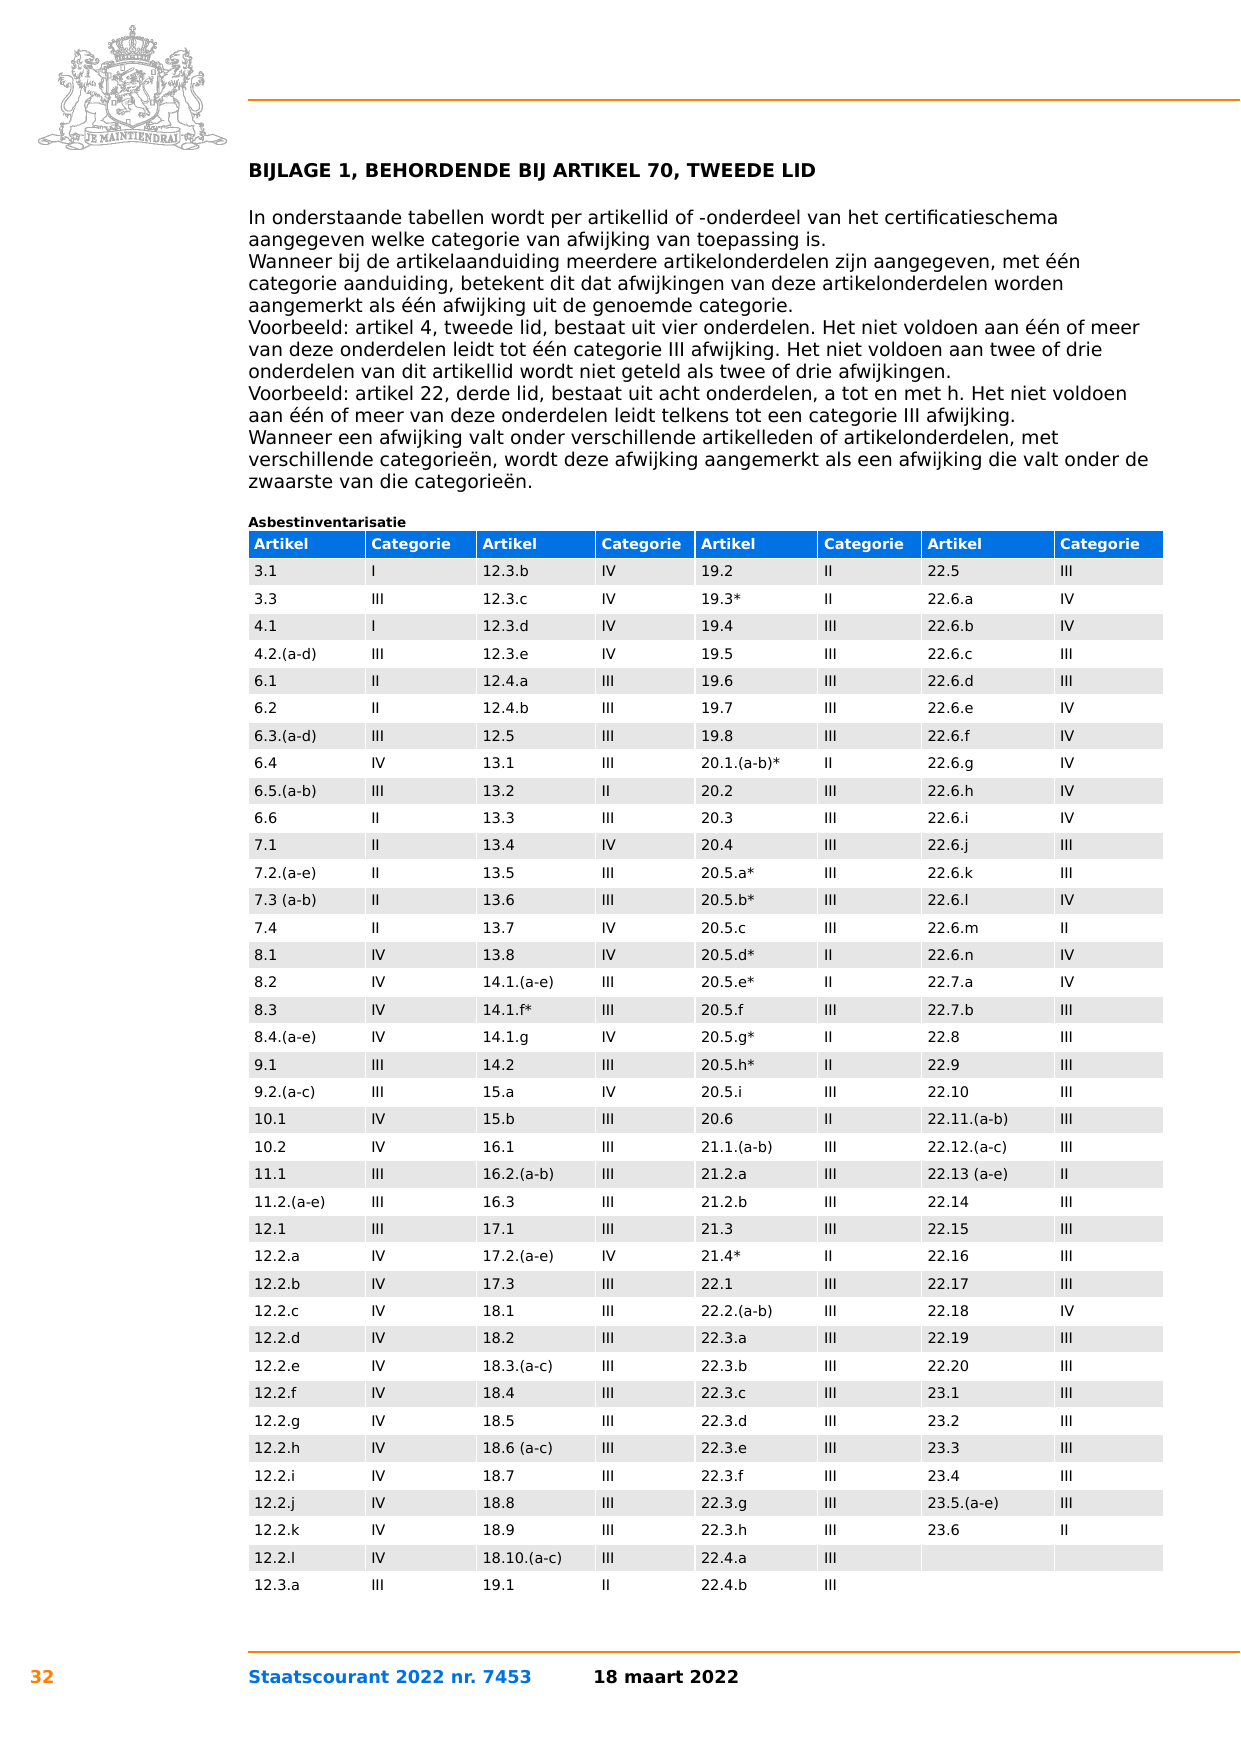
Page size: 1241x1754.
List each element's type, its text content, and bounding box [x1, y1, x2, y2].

table_cell 20.5.a* [696, 860, 817, 886]
table_cell III [596, 1518, 694, 1544]
table_cell III [1055, 860, 1163, 886]
text Voorbeeld: artikel 22, derde lid, bestaat uit acht onderdelen, a tot en met h. Het niet voldoen aan één of meer van deze onderdelen leidt telkens tot een categorie III afwijking. [248, 383, 1163, 427]
table_cell IV [366, 1381, 476, 1407]
table_cell III [596, 668, 694, 694]
table_cell IV [366, 1298, 476, 1325]
table_cell III [818, 833, 921, 859]
table_cell III [818, 696, 921, 722]
table_cell Artikel [922, 531, 1054, 558]
table_cell III [596, 1216, 694, 1242]
table_cell 12.2.f [249, 1381, 365, 1407]
table_cell 13.4 [477, 833, 595, 859]
table_cell IV [366, 942, 476, 968]
table_cell IV [1055, 888, 1163, 914]
table_cell 18.6 (a-c) [477, 1435, 595, 1462]
table_cell 12.2.h [249, 1435, 365, 1462]
table_cell III [818, 1381, 921, 1407]
table_cell 8.1 [249, 942, 365, 968]
table_cell IV [596, 1244, 694, 1270]
table_cell III [1055, 559, 1163, 585]
table_cell IV [1055, 723, 1163, 749]
table_cell III [1055, 997, 1163, 1023]
table_cell II [818, 750, 921, 777]
table_cell 12.2.j [249, 1490, 365, 1516]
table_cell IV [366, 1134, 476, 1160]
table_cell III [1055, 1271, 1163, 1297]
table_cell III [1055, 1408, 1163, 1434]
table_cell 22.8 [922, 1024, 1054, 1051]
table_cell III [366, 586, 476, 612]
table_cell 9.2.(a-c) [249, 1079, 365, 1106]
table_cell 19.1 [477, 1572, 595, 1599]
picture [38, 25, 227, 150]
table_cell II [366, 860, 476, 886]
table_cell 12.5 [477, 723, 595, 749]
table_cell III [366, 1572, 476, 1599]
table_cell III [818, 1271, 921, 1297]
table_cell IV [596, 641, 694, 667]
table_cell 12.4.b [477, 696, 595, 722]
table_cell Categorie [1055, 531, 1163, 558]
table_cell 13.8 [477, 942, 595, 968]
table_cell 6.3.(a-d) [249, 723, 365, 749]
table_cell 22.3.b [696, 1353, 817, 1379]
table_cell 19.8 [696, 723, 817, 749]
table_cell 12.3.c [477, 586, 595, 612]
table_cell 14.1.(a-e) [477, 970, 595, 996]
text Wanneer een afwijking valt onder verschillende artikelleden of artikelonderdelen, met verschillende categorieën, wordt deze afwijking aangemerkt als een afwijking die valt onder de zwaarste van die categorieën. [248, 427, 1163, 493]
table_cell III [1055, 641, 1163, 667]
table_cell III [596, 1408, 694, 1434]
table_cell II [366, 888, 476, 914]
table_cell III [1055, 1490, 1163, 1516]
table_cell 16.3 [477, 1189, 595, 1215]
table_cell 22.6.h [922, 778, 1054, 804]
table_cell 15.a [477, 1079, 595, 1106]
table_cell 11.2.(a-e) [249, 1189, 365, 1215]
table_cell 12.1 [249, 1216, 365, 1242]
table_cell IV [596, 559, 694, 585]
table_cell IV [596, 942, 694, 968]
table_cell III [366, 1052, 476, 1078]
table_cell 22.3.h [696, 1518, 817, 1544]
table_cell 16.2.(a-b) [477, 1161, 595, 1188]
table_cell III [596, 1271, 694, 1297]
table_cell 12.2.g [249, 1408, 365, 1434]
table_cell 9.1 [249, 1052, 365, 1078]
table_cell III [596, 1545, 694, 1571]
table_cell I [366, 614, 476, 640]
table_cell II [818, 1052, 921, 1078]
table_cell II [366, 805, 476, 832]
table_cell III [366, 1161, 476, 1188]
table_cell IV [1055, 586, 1163, 612]
table_cell IV [366, 750, 476, 777]
table_cell III [1055, 1024, 1163, 1051]
table_cell [1055, 1545, 1163, 1571]
table_cell III [1055, 1052, 1163, 1078]
table_cell 10.1 [249, 1107, 365, 1133]
table_cell 21.2.b [696, 1189, 817, 1215]
table_cell [922, 1572, 1054, 1599]
table_cell III [818, 805, 921, 832]
table_cell Categorie [818, 531, 921, 558]
table_cell III [818, 1518, 921, 1544]
table_cell 12.3.d [477, 614, 595, 640]
table_cell III [1055, 1107, 1163, 1133]
table_cell 12.2.a [249, 1244, 365, 1270]
table_cell 11.1 [249, 1161, 365, 1188]
table_cell IV [366, 1463, 476, 1489]
table_cell II [596, 778, 694, 804]
table_cell 20.5.e* [696, 970, 817, 996]
table_cell III [596, 997, 694, 1023]
table_cell 23.1 [922, 1381, 1054, 1407]
table_cell II [818, 1244, 921, 1270]
table_cell 18.10.(a-c) [477, 1545, 595, 1571]
table_header Asbestinventarisatie [248, 515, 1163, 530]
table_cell III [818, 1189, 921, 1215]
table_cell IV [366, 1545, 476, 1571]
table_cell IV [366, 1435, 476, 1462]
table_cell III [596, 1134, 694, 1160]
table_cell III [818, 641, 921, 667]
table_cell IV [366, 1024, 476, 1051]
table_cell II [818, 1024, 921, 1051]
table_cell II [818, 1107, 921, 1133]
text Wanneer bij de artikelaanduiding meerdere artikelonderdelen zijn aangegeven, met één categorie aanduiding, betekent dit dat afwijkingen van deze artikelonderdelen worden aangemerkt als één afwijking uit de genoemde categorie. [248, 251, 1163, 317]
table_cell III [1055, 1435, 1163, 1462]
table_cell 18.3.(a-c) [477, 1353, 595, 1379]
table_cell 12.2.d [249, 1326, 365, 1352]
table_cell III [1055, 1353, 1163, 1379]
table_cell 13.3 [477, 805, 595, 832]
table_cell III [818, 778, 921, 804]
table_cell IV [1055, 614, 1163, 640]
table_cell III [366, 778, 476, 804]
table_cell II [1055, 1161, 1163, 1188]
table_cell III [818, 1463, 921, 1489]
table_cell 20.1.(a-b)* [696, 750, 817, 777]
table_cell II [818, 942, 921, 968]
table_cell III [818, 723, 921, 749]
table_cell IV [366, 1107, 476, 1133]
table_cell IV [1055, 805, 1163, 832]
table_cell 14.1.f* [477, 997, 595, 1023]
table_cell III [366, 1189, 476, 1215]
table_cell 17.1 [477, 1216, 595, 1242]
table_cell II [818, 970, 921, 996]
table_cell 21.1.(a-b) [696, 1134, 817, 1160]
table_cell 20.5.c [696, 915, 817, 941]
table_cell 18.8 [477, 1490, 595, 1516]
table_cell III [1055, 1326, 1163, 1352]
table_cell III [818, 1572, 921, 1599]
table_cell 7.1 [249, 833, 365, 859]
table_cell 22.15 [922, 1216, 1054, 1242]
table_cell 12.2.l [249, 1545, 365, 1571]
table_cell 20.4 [696, 833, 817, 859]
table_cell 13.5 [477, 860, 595, 886]
table_cell 12.3.b [477, 559, 595, 585]
table_cell 22.3.f [696, 1463, 817, 1489]
table_cell II [366, 668, 476, 694]
table_cell 22.6.m [922, 915, 1054, 941]
table_cell III [596, 1298, 694, 1325]
table_cell 22.6.g [922, 750, 1054, 777]
table_cell 22.7.a [922, 970, 1054, 996]
table_cell 10.2 [249, 1134, 365, 1160]
table_cell IV [1055, 750, 1163, 777]
table_cell III [818, 614, 921, 640]
table_cell IV [1055, 778, 1163, 804]
table_cell III [1055, 1381, 1163, 1407]
table_cell 22.3.c [696, 1381, 817, 1407]
table_cell III [596, 860, 694, 886]
table_cell 8.2 [249, 970, 365, 996]
table_cell 21.2.a [696, 1161, 817, 1188]
table_cell [922, 1545, 1054, 1571]
table_cell 6.6 [249, 805, 365, 832]
table_cell 22.3.g [696, 1490, 817, 1516]
table_cell II [366, 833, 476, 859]
table_cell 6.5.(a-b) [249, 778, 365, 804]
table_cell 20.5.d* [696, 942, 817, 968]
table_cell 23.2 [922, 1408, 1054, 1434]
table_cell III [366, 723, 476, 749]
table_cell 12.3.e [477, 641, 595, 667]
table_cell 12.2.e [249, 1353, 365, 1379]
table_cell III [366, 641, 476, 667]
table_cell III [818, 1134, 921, 1160]
table_cell IV [596, 586, 694, 612]
table_cell 22.6.e [922, 696, 1054, 722]
table_cell III [818, 915, 921, 941]
table_cell 23.4 [922, 1463, 1054, 1489]
table_cell III [596, 1463, 694, 1489]
table_cell IV [1055, 970, 1163, 996]
table_cell 22.16 [922, 1244, 1054, 1270]
table_cell 18.2 [477, 1326, 595, 1352]
table_cell III [818, 860, 921, 886]
table_cell 16.1 [477, 1134, 595, 1160]
table_cell 23.3 [922, 1435, 1054, 1462]
table_cell IV [366, 1326, 476, 1352]
table_cell 12.2.i [249, 1463, 365, 1489]
table_cell II [818, 559, 921, 585]
table_cell Artikel [249, 531, 365, 558]
table_cell 22.6.c [922, 641, 1054, 667]
table_cell 20.3 [696, 805, 817, 832]
table_cell 4.1 [249, 614, 365, 640]
table_cell 6.4 [249, 750, 365, 777]
table_cell III [818, 888, 921, 914]
table_cell 22.4.b [696, 1572, 817, 1599]
table_cell 17.2.(a-e) [477, 1244, 595, 1270]
table_cell 22.1 [696, 1271, 817, 1297]
subtitle BIJLAGE 1, BEHORDENDE BIJ ARTIKEL 70, TWEEDE LID [248, 160, 1163, 182]
table_cell 22.4.a [696, 1545, 817, 1571]
table_cell 22.14 [922, 1189, 1054, 1215]
table_cell 22.10 [922, 1079, 1054, 1106]
table_cell 18.5 [477, 1408, 595, 1434]
table_cell 22.6.l [922, 888, 1054, 914]
table_cell IV [1055, 1298, 1163, 1325]
table_cell III [818, 668, 921, 694]
table_cell III [1055, 1216, 1163, 1242]
table_cell 14.1.g [477, 1024, 595, 1051]
table_cell Categorie [366, 531, 476, 558]
table_cell 4.2.(a-d) [249, 641, 365, 667]
table_cell III [1055, 1134, 1163, 1160]
table_cell IV [596, 614, 694, 640]
table_cell 22.5 [922, 559, 1054, 585]
table_cell III [596, 1490, 694, 1516]
table_cell III [1055, 833, 1163, 859]
table_cell 3.1 [249, 559, 365, 585]
table_cell IV [366, 970, 476, 996]
table_cell IV [596, 833, 694, 859]
table_cell IV [366, 1490, 476, 1516]
table_cell 12.2.c [249, 1298, 365, 1325]
table_cell III [596, 1435, 694, 1462]
table_cell III [1055, 1079, 1163, 1106]
table_cell III [1055, 1189, 1163, 1215]
table_cell III [596, 1161, 694, 1188]
table_cell [1055, 1572, 1163, 1599]
table_cell 21.3 [696, 1216, 817, 1242]
table_cell 18.7 [477, 1463, 595, 1489]
table_cell 22.13 (a-e) [922, 1161, 1054, 1188]
table_cell 18.1 [477, 1298, 595, 1325]
table_cell 12.2.b [249, 1271, 365, 1297]
table_cell 20.2 [696, 778, 817, 804]
table_cell 20.5.b* [696, 888, 817, 914]
table_cell 22.6.a [922, 586, 1054, 612]
table_cell 20.5.h* [696, 1052, 817, 1078]
table_cell 8.4.(a-e) [249, 1024, 365, 1051]
table_cell 22.6.n [922, 942, 1054, 968]
table_cell 7.4 [249, 915, 365, 941]
table_cell 22.11.(a-b) [922, 1107, 1054, 1133]
table_cell 15.b [477, 1107, 595, 1133]
table_cell I [366, 559, 476, 585]
table_cell 22.20 [922, 1353, 1054, 1379]
table_cell IV [366, 1353, 476, 1379]
table_cell III [596, 1189, 694, 1215]
table_cell 19.4 [696, 614, 817, 640]
table_cell III [1055, 1244, 1163, 1270]
table_cell III [596, 750, 694, 777]
table_cell 18.4 [477, 1381, 595, 1407]
table_cell 13.1 [477, 750, 595, 777]
table_cell 13.7 [477, 915, 595, 941]
table_cell III [818, 1216, 921, 1242]
table_cell 20.5.f [696, 997, 817, 1023]
table_cell III [818, 1298, 921, 1325]
table_cell 22.2.(a-b) [696, 1298, 817, 1325]
text In onderstaande tabellen wordt per artikellid of -onderdeel van het certificatieschema aangegeven welke categorie van afwijking van toepassing is. [248, 207, 1163, 251]
table_cell III [818, 997, 921, 1023]
table_cell III [596, 1107, 694, 1133]
table_cell IV [596, 915, 694, 941]
table_cell IV [1055, 942, 1163, 968]
table_cell III [596, 1381, 694, 1407]
table_cell 6.1 [249, 668, 365, 694]
table_cell Categorie [596, 531, 694, 558]
table_cell II [366, 696, 476, 722]
table_cell 23.5.(a-e) [922, 1490, 1054, 1516]
table_cell III [818, 1545, 921, 1571]
table_cell 22.6.j [922, 833, 1054, 859]
table_cell II [596, 1572, 694, 1599]
table_cell 18.9 [477, 1518, 595, 1544]
table_cell III [596, 1326, 694, 1352]
table_cell 13.6 [477, 888, 595, 914]
table_cell 8.3 [249, 997, 365, 1023]
table_cell IV [366, 997, 476, 1023]
table_cell 22.7.b [922, 997, 1054, 1023]
table_cell III [596, 696, 694, 722]
table_cell 22.6.i [922, 805, 1054, 832]
table_cell III [1055, 668, 1163, 694]
table_cell 6.2 [249, 696, 365, 722]
table_cell 20.5.i [696, 1079, 817, 1106]
table_cell III [596, 888, 694, 914]
table_cell III [596, 1353, 694, 1379]
table_cell 17.3 [477, 1271, 595, 1297]
table_cell 19.7 [696, 696, 817, 722]
table_cell III [818, 1353, 921, 1379]
table_cell 19.3* [696, 586, 817, 612]
table_cell III [1055, 1463, 1163, 1489]
table_cell IV [366, 1518, 476, 1544]
table_cell III [366, 1216, 476, 1242]
table_cell 19.5 [696, 641, 817, 667]
table_cell II [818, 586, 921, 612]
table_cell 12.2.k [249, 1518, 365, 1544]
table_cell III [596, 1052, 694, 1078]
table_cell 19.2 [696, 559, 817, 585]
table_cell 22.9 [922, 1052, 1054, 1078]
table_cell IV [596, 1024, 694, 1051]
table_cell 19.6 [696, 668, 817, 694]
table_cell III [366, 1079, 476, 1106]
table_cell 23.6 [922, 1518, 1054, 1544]
table_cell 22.3.e [696, 1435, 817, 1462]
table_cell 22.6.b [922, 614, 1054, 640]
table_cell II [1055, 915, 1163, 941]
table_cell III [818, 1490, 921, 1516]
table_cell 7.3 (a-b) [249, 888, 365, 914]
table_cell III [818, 1161, 921, 1188]
table_cell 22.12.(a-c) [922, 1134, 1054, 1160]
table_cell IV [596, 1079, 694, 1106]
table_cell 20.5.g* [696, 1024, 817, 1051]
table_cell 22.19 [922, 1326, 1054, 1352]
table_cell 22.18 [922, 1298, 1054, 1325]
table_cell IV [366, 1244, 476, 1270]
table_cell III [596, 805, 694, 832]
table_cell 12.3.a [249, 1572, 365, 1599]
table_cell III [818, 1079, 921, 1106]
table_cell III [818, 1435, 921, 1462]
table_cell 3.3 [249, 586, 365, 612]
table_cell IV [366, 1408, 476, 1434]
table_cell 22.3.a [696, 1326, 817, 1352]
table_cell II [1055, 1518, 1163, 1544]
table_cell IV [366, 1271, 476, 1297]
table_cell III [596, 970, 694, 996]
table_cell 22.6.d [922, 668, 1054, 694]
table_cell 12.4.a [477, 668, 595, 694]
table_cell 22.17 [922, 1271, 1054, 1297]
table_cell 20.6 [696, 1107, 817, 1133]
table_cell 22.3.d [696, 1408, 817, 1434]
table_cell 22.6.k [922, 860, 1054, 886]
text Voorbeeld: artikel 4, tweede lid, bestaat uit vier onderdelen. Het niet voldoen aan één of meer van deze onderdelen leidt tot één categorie III afwijking. Het niet voldoen aan twee of drie onderdelen van dit artikellid wordt niet geteld als twee of drie afwijkingen. [248, 317, 1163, 383]
table_cell III [818, 1408, 921, 1434]
table_cell 13.2 [477, 778, 595, 804]
table_cell 14.2 [477, 1052, 595, 1078]
table_cell 7.2.(a-e) [249, 860, 365, 886]
table_cell Artikel [696, 531, 817, 558]
table_cell 22.6.f [922, 723, 1054, 749]
table_cell II [366, 915, 476, 941]
table_cell III [818, 1326, 921, 1352]
table_cell IV [1055, 696, 1163, 722]
table_cell Artikel [477, 531, 595, 558]
table_cell 21.4* [696, 1244, 817, 1270]
table_cell III [596, 723, 694, 749]
